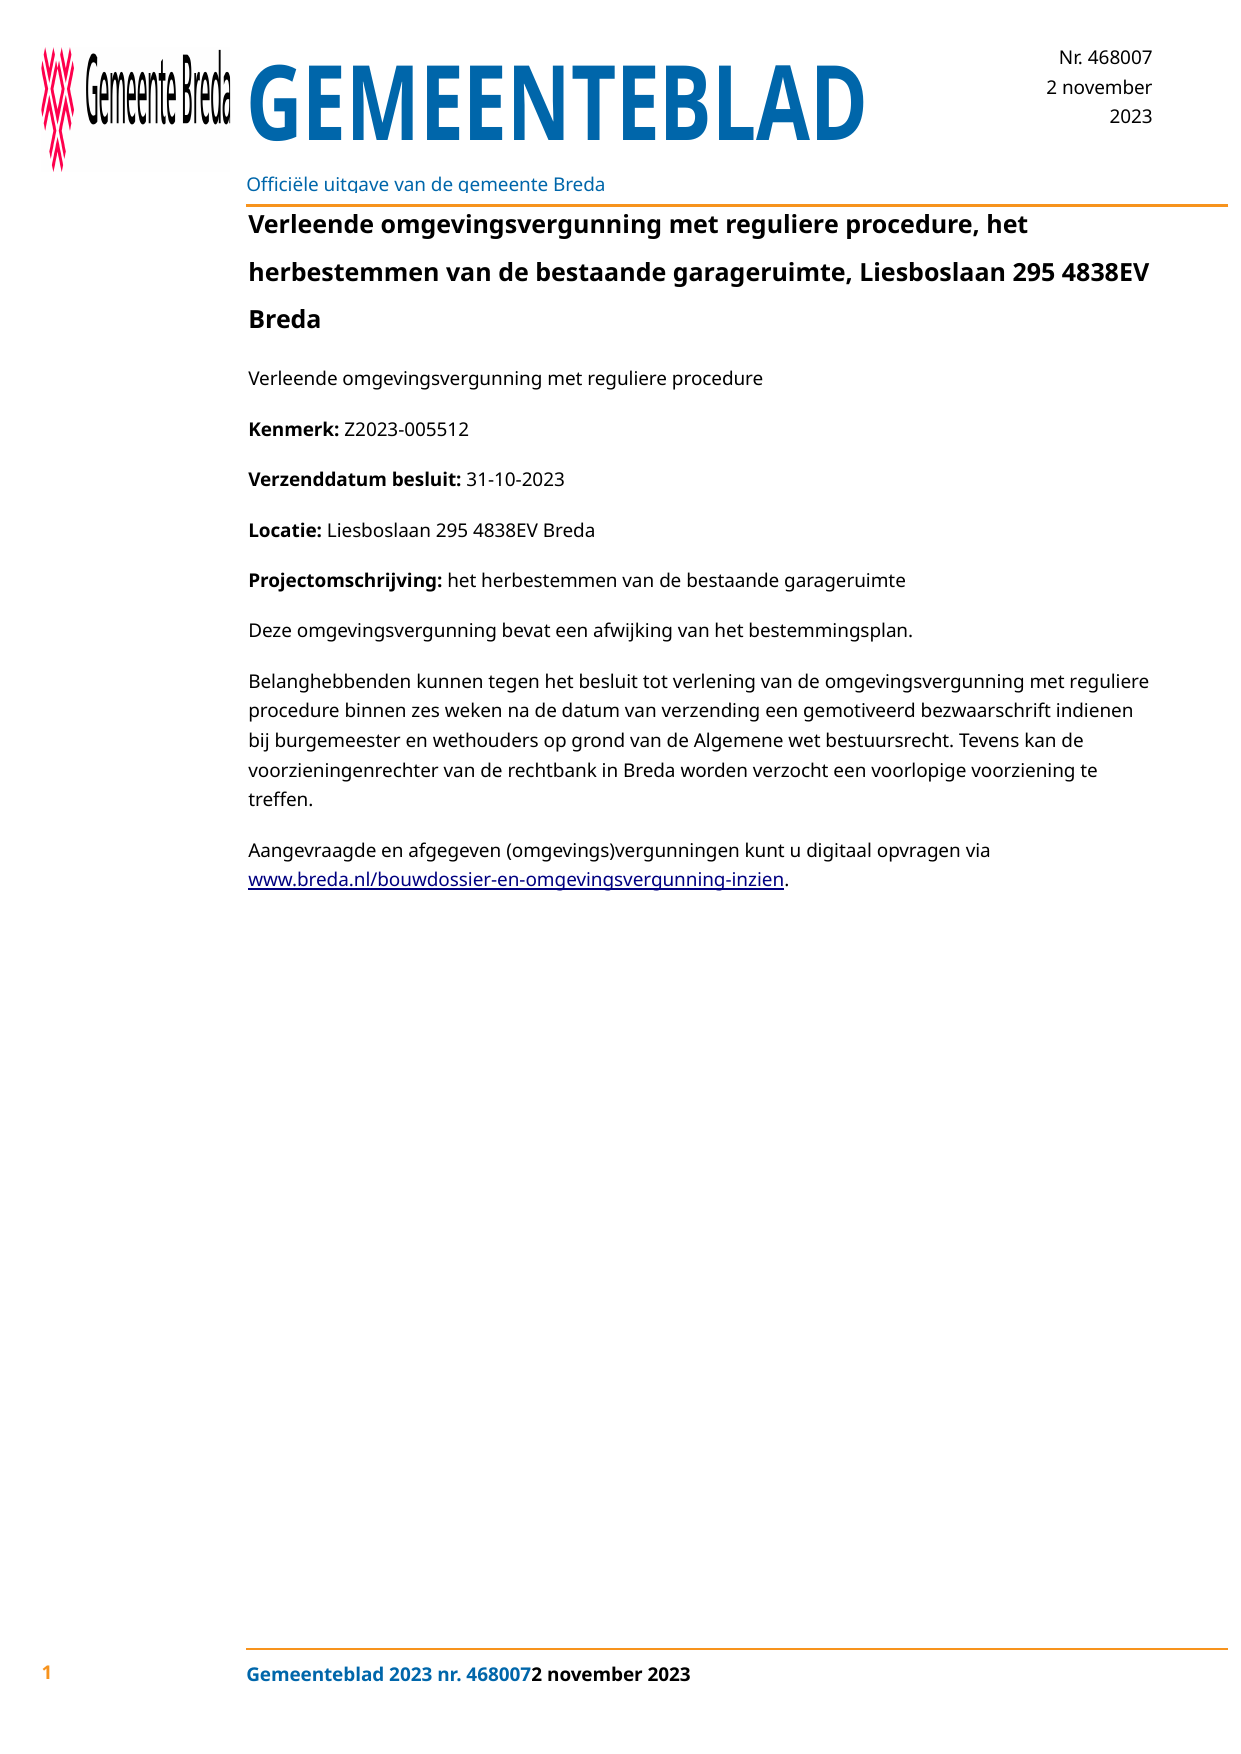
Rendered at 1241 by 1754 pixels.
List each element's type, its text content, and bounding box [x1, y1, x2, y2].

text Locatie: Liesboslaan 295 4838EV Breda [248, 517, 1152, 542]
text Belanghebbenden kunnen tegen het besluit tot verlening van de omgevingsvergunning met reguliere procedure binnen zes weken na de datum van verzending een gemotiveerd bezwaarschrift indienen bij burgemeester en wethouders op grond van de Algemene wet bestuursrecht. Tevens kan de voorzieningenrechter van de rechtbank in Breda worden verzocht een voorlopige voorziening te treffen. [248, 668, 1152, 812]
text Aangevraagde en afgegeven (omgevings)vergunningen kunt u digitaal opvragen via www.breda.nl/bouwdossier-en-omgevingsvergunning-inzien. [248, 837, 1152, 892]
text Verleende omgevingsvergunning met reguliere procedure, het herbestemmen van de bestaande garageruimte, Liesboslaan 295 4838EV Breda [248, 207, 1152, 336]
text Projectomschrijving: het herbestemmen van de bestaande garageruimte [248, 567, 1152, 593]
text Kenmerk: Z2023-005512 [248, 416, 1152, 442]
picture [41, 47, 231, 172]
text Deze omgevingsvergunning bevat een afwijking van het bestemmingsplan. [248, 618, 1152, 643]
text Verzenddatum besluit: 31-10-2023 [248, 466, 1152, 492]
text Verleende omgevingsvergunning met reguliere procedure [248, 366, 1152, 391]
